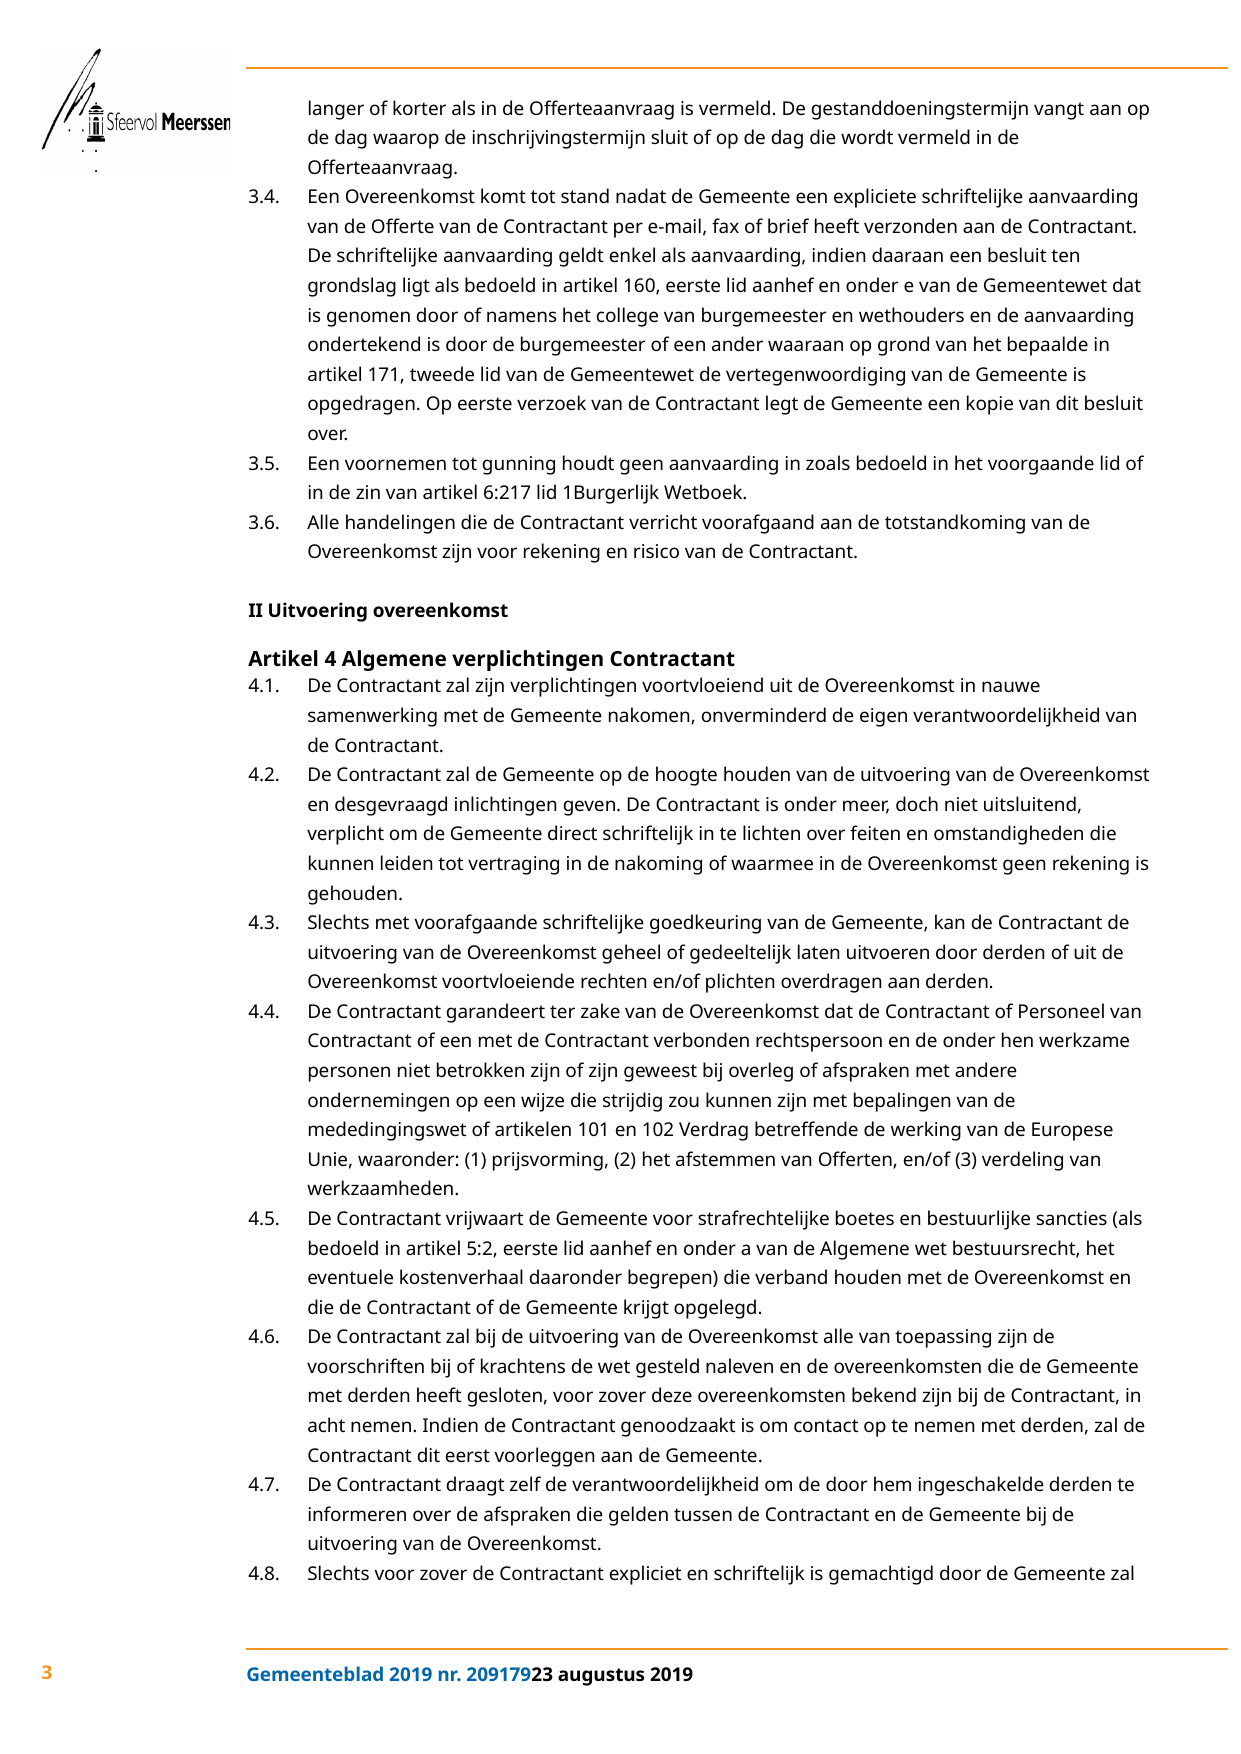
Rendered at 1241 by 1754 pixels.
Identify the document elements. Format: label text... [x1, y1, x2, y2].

list Slechts voor zover de Contractant expliciet en schriftelijk is gemachtigd door de Gemeente zal [248, 1560, 1152, 1586]
text II Uitvoering overeenkomst [248, 598, 1152, 623]
text Artikel 4 Algemene verplichtingen Contractant [248, 644, 1152, 673]
list Slechts met voorafgaande schriftelijke goedkeuring van de Gemeente, kan de Contractant de uitvoering van de Overeenkomst geheel of gedeeltelijk laten uitvoeren door derden of uit de Overeenkomst voortvloeiende rechten en/of plichten overdragen aan derden. [248, 909, 1152, 994]
list De Contractant garandeert ter zake van de Overeenkomst dat de Contractant of Personeel van Contractant of een met de Contractant verbonden rechtspersoon en de onder hen werkzame personen niet betrokken zijn of zijn geweest bij overleg of afspraken met andere ondernemingen op een wijze die strijdig zou kunnen zijn met bepalingen van de mededingingswet of artikelen 101 en 102 Verdrag betreffende de werking van de Europese Unie, waaronder: (1) prijsvorming, (2) het afstemmen van Offerten, en/of (3) verdeling van werkzaamheden. [248, 998, 1152, 1201]
list De Contractant draagt zelf de verantwoordelijkheid om de door hem ingeschakelde derden te informeren over de afspraken die gelden tussen de Contractant en de Gemeente bij de uitvoering van de Overeenkomst. [248, 1471, 1152, 1556]
list De Contractant zal de Gemeente op de hoogte houden van de uitvoering van de Overeenkomst en desgevraagd inlichtingen geven. De Contractant is onder meer, doch niet uitsluitend, verplicht om de Gemeente direct schriftelijk in te lichten over feiten en omstandigheden die kunnen leiden tot vertraging in de nakoming of waarmee in de Overeenkomst geen rekening is gehouden. [248, 761, 1152, 906]
list De Contractant zal zijn verplichtingen voortvloeiend uit de Overeenkomst in nauwe samenwerking met de Gemeente nakomen, onverminderd de eigen verantwoordelijkheid van de Contractant. [248, 673, 1152, 758]
list Een Overeenkomst komt tot stand nadat de Gemeente een expliciete schriftelijke aanvaarding van de Offerte van de Contractant per e-mail, fax of brief heeft verzonden aan de Contractant. De schriftelijke aanvaarding geldt enkel als aanvaarding, indien daaraan een besluit ten grondslag ligt als bedoeld in artikel 160, eerste lid aanhef en onder e van de Gemeentewet dat is genomen door of namens het college van burgemeester en wethouders en de aanvaarding ondertekend is door de burgemeester of een ander waaraan op grond van het bepaalde in artikel 171, tweede lid van de Gemeentewet de vertegenwoordiging van de Gemeente is opgedragen. Op eerste verzoek van de Contractant legt de Gemeente een kopie van dit besluit over. [248, 183, 1152, 446]
list De Contractant vrijwaart de Gemeente voor strafrechtelijke boetes en bestuurlijke sancties (als bedoeld in artikel 5:2, eerste lid aanhef en onder a van de Algemene wet bestuursrecht, het eventuele kostenverhaal daaronder begrepen) die verband houden met de Overeenkomst en die de Contractant of de Gemeente krijgt opgelegd. [248, 1205, 1152, 1320]
picture [41, 47, 231, 172]
list Alle handelingen die de Contractant verricht voorafgaand aan de totstandkoming van de Overeenkomst zijn voor rekening en risico van de Contractant. [248, 509, 1152, 564]
list langer of korter als in de Offerteaanvraag is vermeld. De gestanddoeningstermijn vangt aan op de dag waarop de inschrijvingstermijn sluit of op de dag die wordt vermeld in de Offerteaanvraag. [248, 95, 1152, 180]
list De Contractant zal bij de uitvoering van de Overeenkomst alle van toepassing zijn de voorschriften bij of krachtens de wet gesteld naleven en de overeenkomsten die de Gemeente met derden heeft gesloten, voor zover deze overeenkomsten bekend zijn bij de Contractant, in acht nemen. Indien de Contractant genoodzaakt is om contact op te nemen met derden, zal de Contractant dit eerst voorleggen aan de Gemeente. [248, 1323, 1152, 1468]
list Een voornemen tot gunning houdt geen aanvaarding in zoals bedoeld in het voorgaande lid of in de zin van artikel 6:217 lid 1Burgerlijk Wetboek. [248, 450, 1152, 505]
